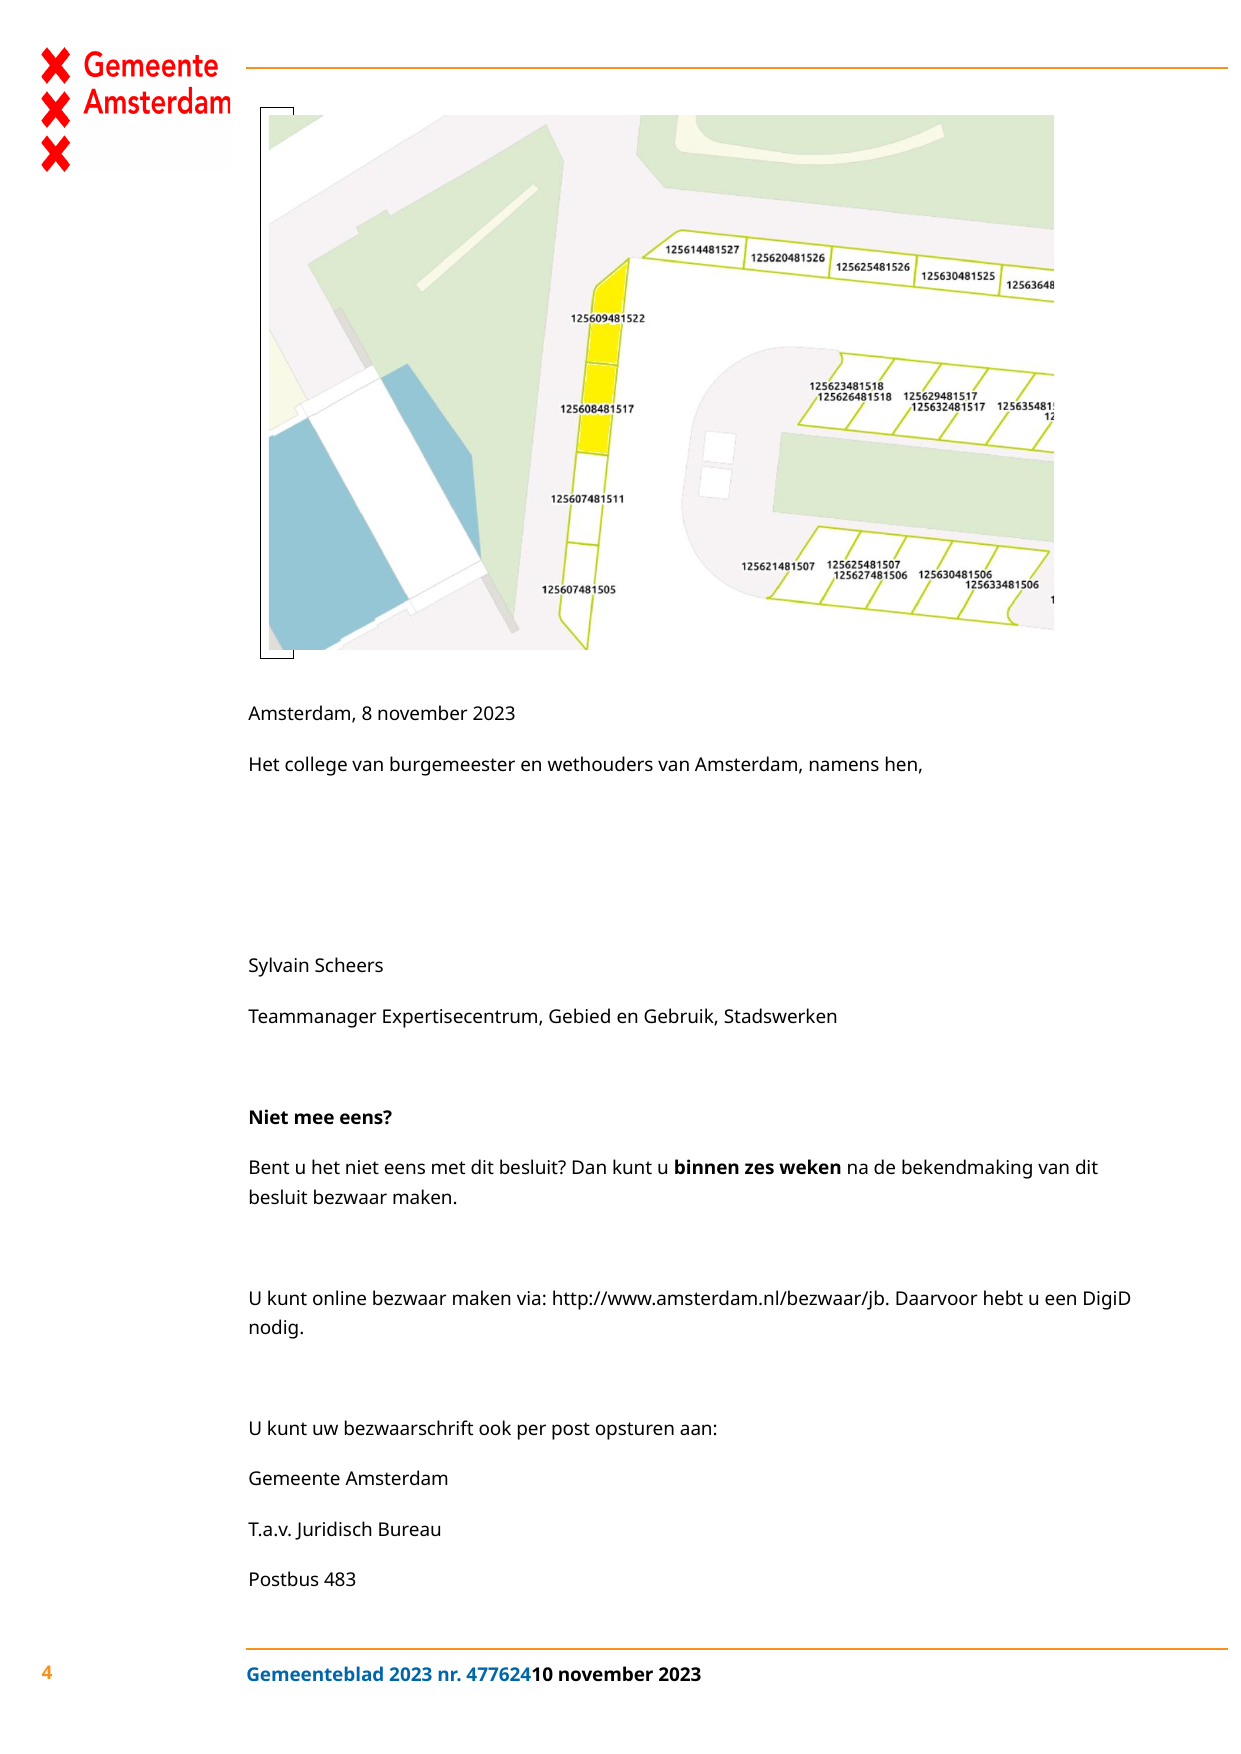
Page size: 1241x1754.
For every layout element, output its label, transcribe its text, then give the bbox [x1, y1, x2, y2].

picture [268, 115, 1055, 650]
text Het college van burgemeester en wethouders van Amsterdam, namens hen, [248, 751, 1152, 777]
text Niet mee eens? [248, 1104, 1152, 1130]
picture [41, 47, 231, 172]
text Bent u het niet eens met dit besluit? Dan kunt u binnen zes weken na de bekendmaking van dit besluit bezwaar maken. [248, 1154, 1152, 1210]
text U kunt online bezwaar maken via: http://www.amsterdam.nl/bezwaar/jb. Daarvoor hebt u een DigiD nodig. [248, 1285, 1152, 1340]
text T.a.v. Juridisch Bureau [248, 1516, 1152, 1542]
text Gemeente Amsterdam [248, 1466, 1152, 1491]
text Postbus 483 [248, 1566, 1152, 1592]
text Teammanager Expertisecentrum, Gebied en Gebruik, Stadswerken [248, 1003, 1152, 1029]
text U kunt uw bezwaarschrift ook per post opsturen aan: [248, 1415, 1152, 1441]
text Sylvain Scheers [248, 953, 1152, 978]
text Amsterdam, 8 november 2023 [248, 701, 1152, 726]
